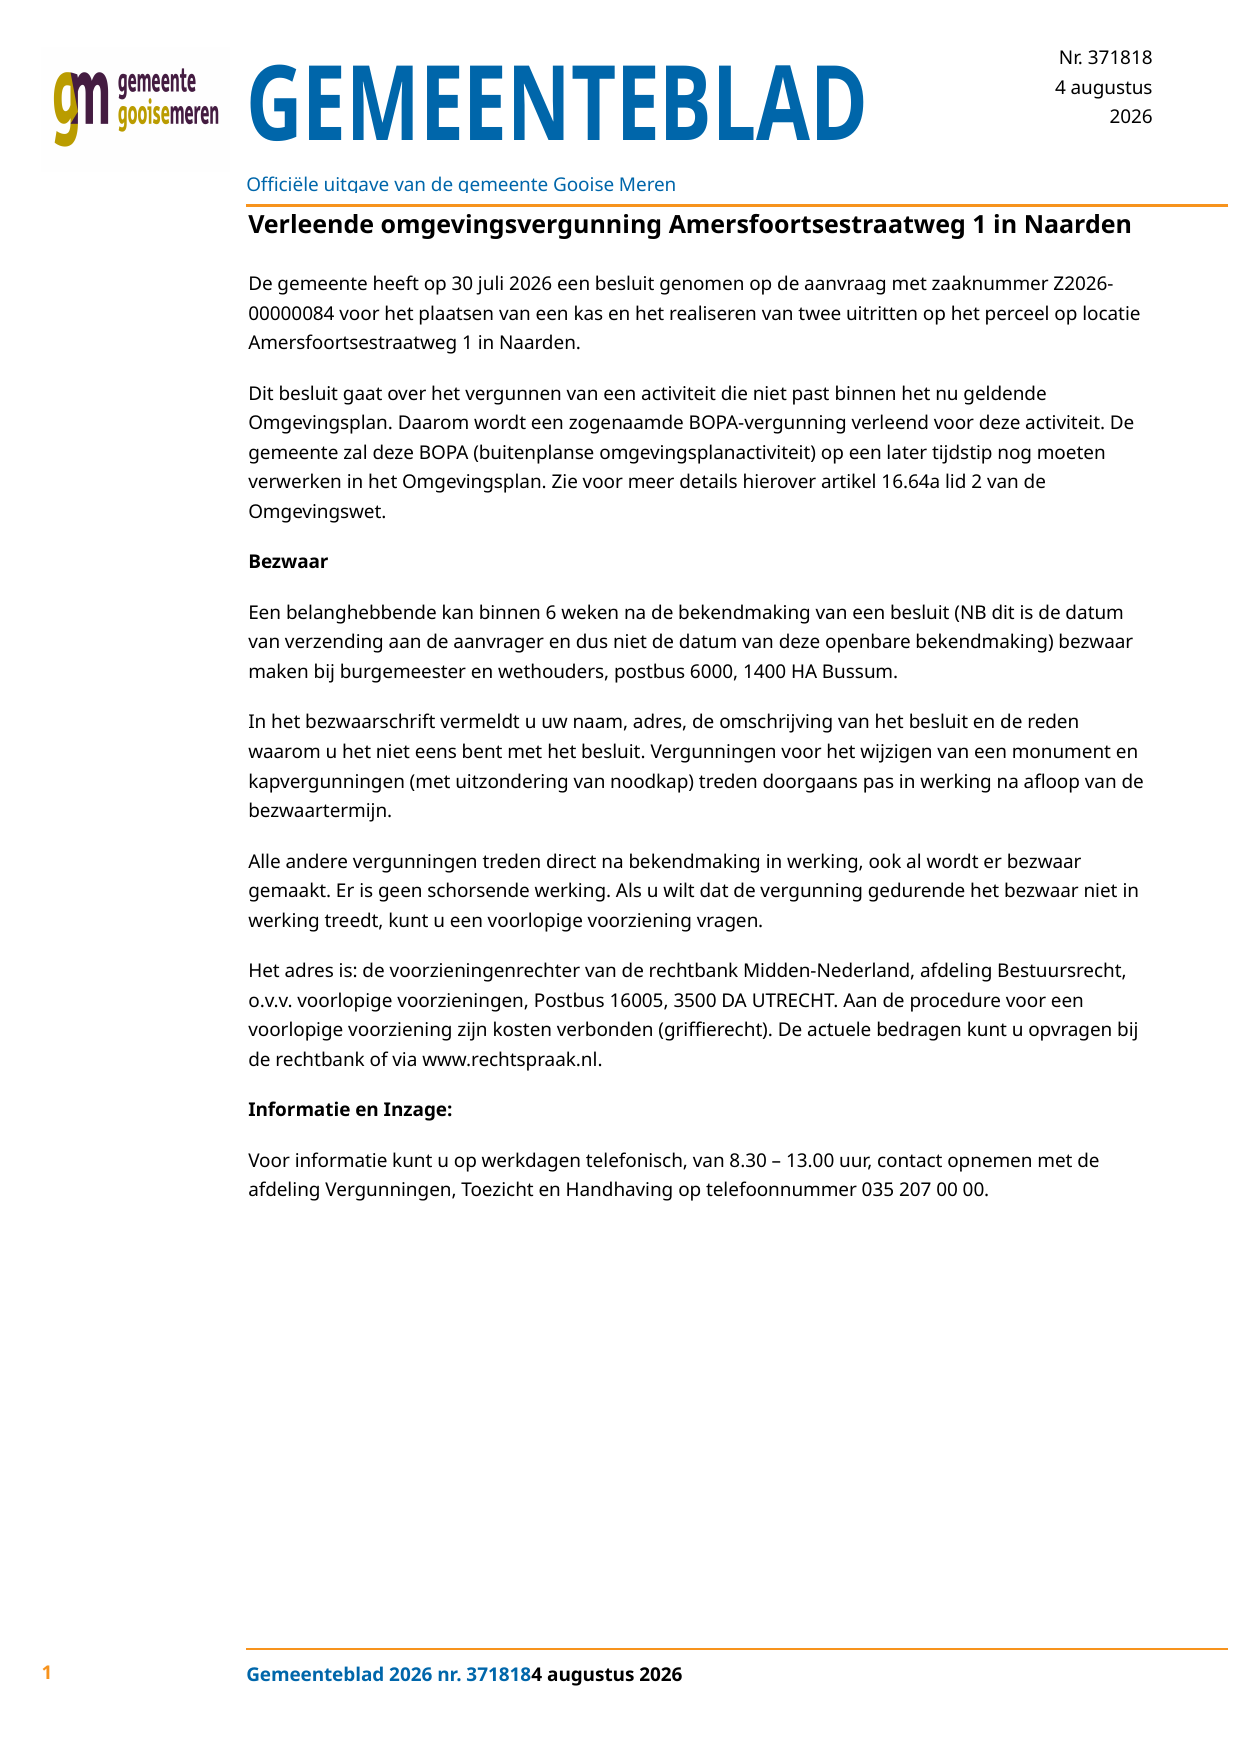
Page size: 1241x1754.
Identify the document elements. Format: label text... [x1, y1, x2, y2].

text Voor informatie kunt u op werkdagen telefonisch, van 8.30 – 13.00 uur, contact opnemen met de afdeling Vergunningen, Toezicht en Handhaving op telefoonnummer 035 207 00 00. [248, 1147, 1152, 1202]
text In het bezwaarschrift vermeldt u uw naam, adres, de omschrijving van het besluit en de reden waarom u het niet eens bent met het besluit. Vergunningen voor het wijzigen van een monument en kapvergunningen (met uitzondering van noodkap) treden doorgaans pas in werking na afloop van de bezwaartermijn. [248, 709, 1152, 823]
text Verleende omgevingsvergunning Amersfoortsestraatweg 1 in Naarden [248, 207, 1152, 241]
picture [41, 47, 231, 172]
text Informatie en Inzage: [248, 1097, 1152, 1122]
text Alle andere vergunningen treden direct na bekendmaking in werking, ook al wordt er bezwaar gemaakt. Er is geen schorsende werking. Als u wilt dat de vergunning gedurende het bezwaar niet in werking treedt, kunt u een voorlopige voorziening vragen. [248, 848, 1152, 933]
text Het adres is: de voorzieningenrechter van de rechtbank Midden-Nederland, afdeling Bestuursrecht, o.v.v. voorlopige voorzieningen, Postbus 16005, 3500 DA UTRECHT. Aan de procedure voor een voorlopige voorziening zijn kosten verbonden (griffierecht). De actuele bedragen kunt u opvragen bij de rechtbank of via www.rechtspraak.nl. [248, 957, 1152, 1072]
text Een belanghebbende kan binnen 6 weken na de bekendmaking van een besluit (NB dit is de datum van verzending aan de aanvrager en dus niet de datum van deze openbare bekendmaking) bezwaar maken bij burgemeester en wethouders, postbus 6000, 1400 HA Bussum. [248, 599, 1152, 684]
text De gemeente heeft op 30 juli 2026 een besluit genomen op de aanvraag met zaaknummer Z2026-00000084 voor het plaatsen van een kas en het realiseren van twee uitritten op het perceel op locatie Amersfoortsestraatweg 1 in Naarden. [248, 270, 1152, 355]
text Bezwaar [248, 549, 1152, 574]
text Dit besluit gaat over het vergunnen van een activiteit die niet past binnen het nu geldende Omgevingsplan. Daarom wordt een zogenaamde BOPA-vergunning verleend voor deze activiteit. De gemeente zal deze BOPA (buitenplanse omgevingsplanactiviteit) op een later tijdstip nog moeten verwerken in het Omgevingsplan. Zie voor meer details hierover artikel 16.64a lid 2 van de Omgevingswet. [248, 380, 1152, 524]
